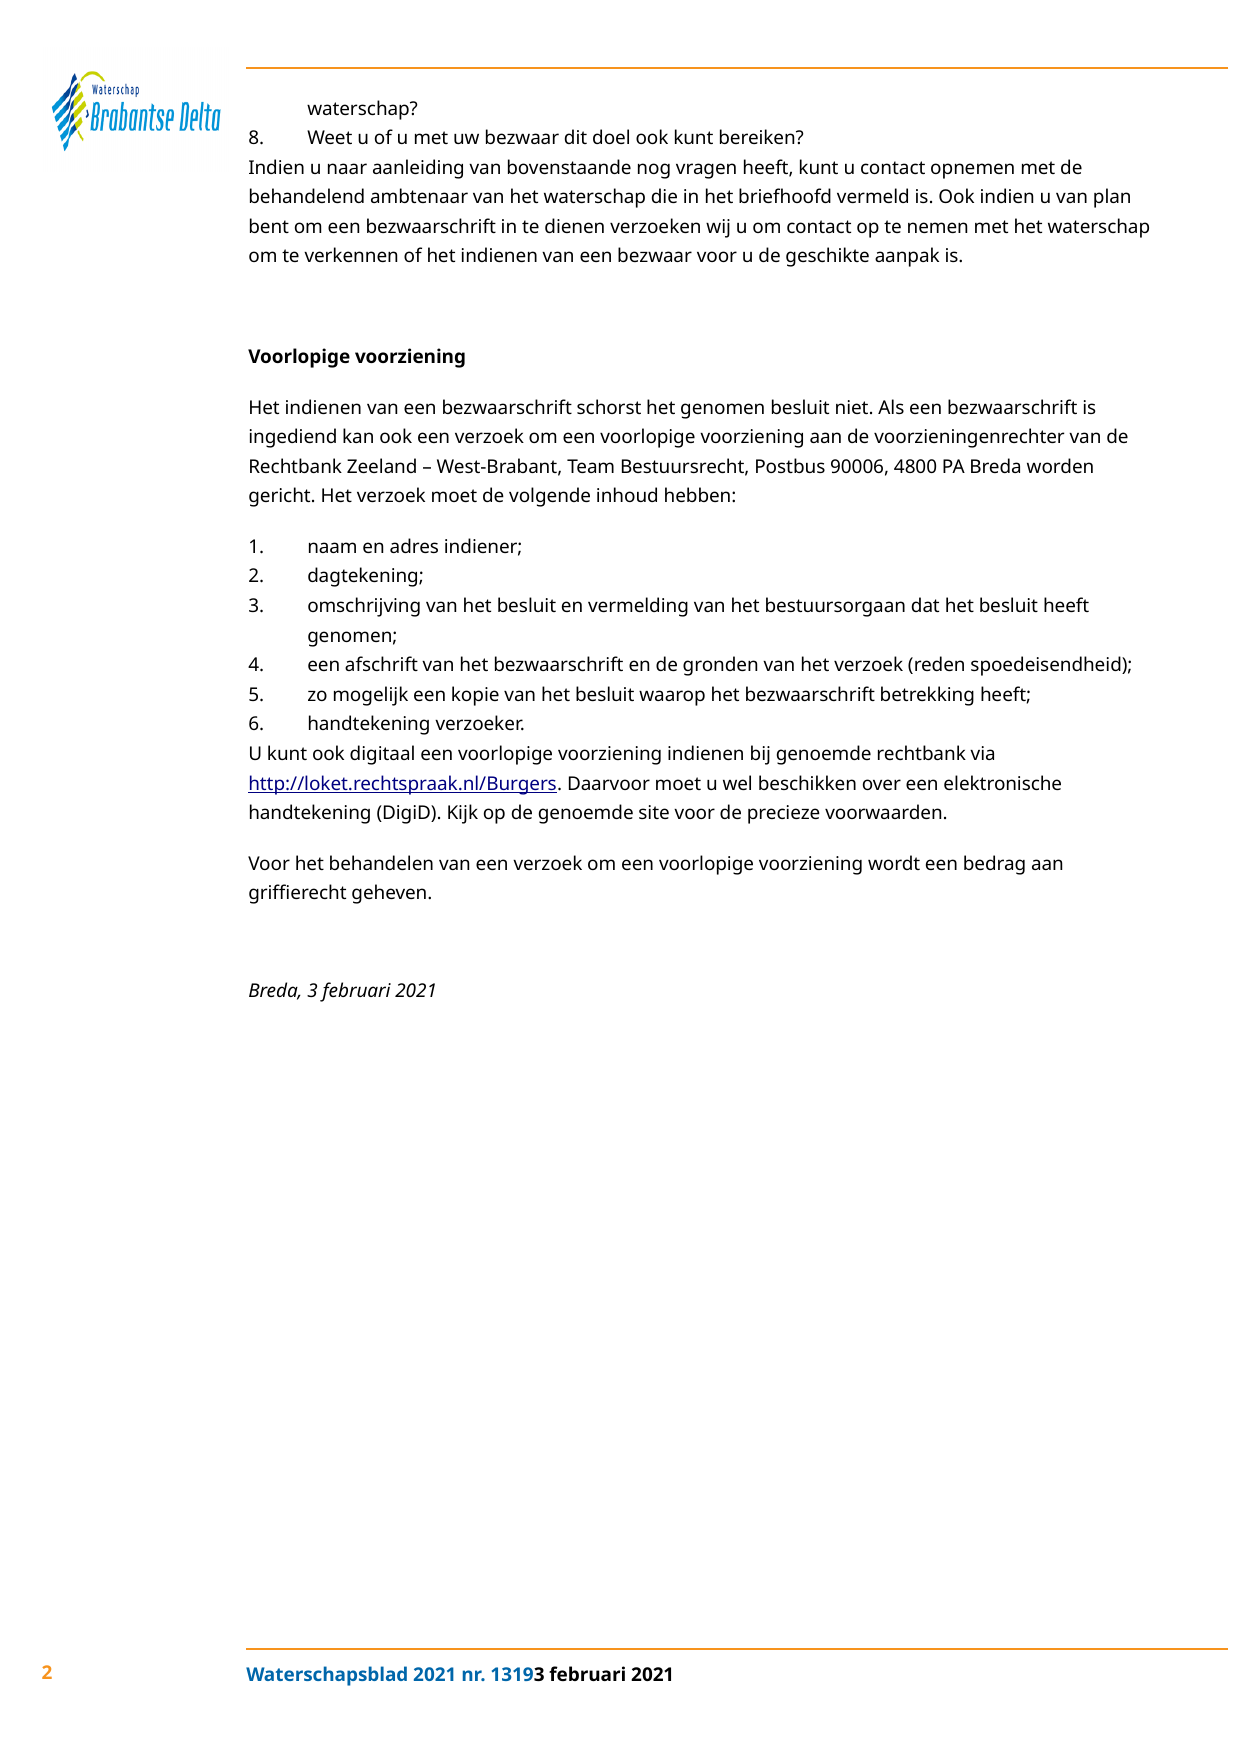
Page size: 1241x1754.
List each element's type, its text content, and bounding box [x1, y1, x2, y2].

text Het indienen van een bezwaarschrift schorst het genomen besluit niet. Als een bezwaarschrift is ingediend kan ook een verzoek om een voorlopige voorziening aan de voorzieningenrechter van de Rechtbank Zeeland – West-Brabant, Team Bestuursrecht, Postbus 90006, 4800 PA Breda worden gericht. Het verzoek moet de volgende inhoud hebben: [248, 394, 1152, 508]
list waterschap? [248, 95, 1152, 121]
text Voorlopige voorziening [248, 343, 1152, 369]
list naam en adres indiener; [248, 533, 1152, 559]
list Weet u of u met uw bezwaar dit doel ook kunt bereiken? [248, 124, 1152, 150]
list zo mogelijk een kopie van het besluit waarop het bezwaarschrift betrekking heeft; [248, 681, 1152, 707]
text Voor het behandelen van een verzoek om een voorlopige voorziening wordt een bedrag aan griffierecht geheven. [248, 850, 1152, 905]
text Indien u naar aanleiding van bovenstaande nog vragen heeft, kunt u contact opnemen met de behandelend ambtenaar van het waterschap die in het briefhoofd vermeld is. Ook indien u van plan bent om een bezwaarschrift in te dienen verzoeken wij u om contact op te nemen met het waterschap om te verkennen of het indienen van een bezwaar voor u de geschikte aanpak is. [248, 154, 1152, 268]
text Breda, 3 februari 2021 [248, 978, 1152, 1003]
text U kunt ook digitaal een voorlopige voorziening indienen bij genoemde rechtbank via http://loket.rechtspraak.nl/Burgers. Daarvoor moet u wel beschikken over een elektronische handtekening (DigiD). Kijk op de genoemde site voor de precieze voorwaarden. [248, 740, 1152, 825]
list handtekening verzoeker. [248, 711, 1152, 736]
list dagtekening; [248, 563, 1152, 588]
list omschrijving van het besluit en vermelding van het bestuursorgaan dat het besluit heeft genomen; [248, 592, 1152, 648]
picture [41, 47, 231, 172]
list een afschrift van het bezwaarschrift en de gronden van het verzoek (reden spoedeisendheid); [248, 651, 1152, 677]
